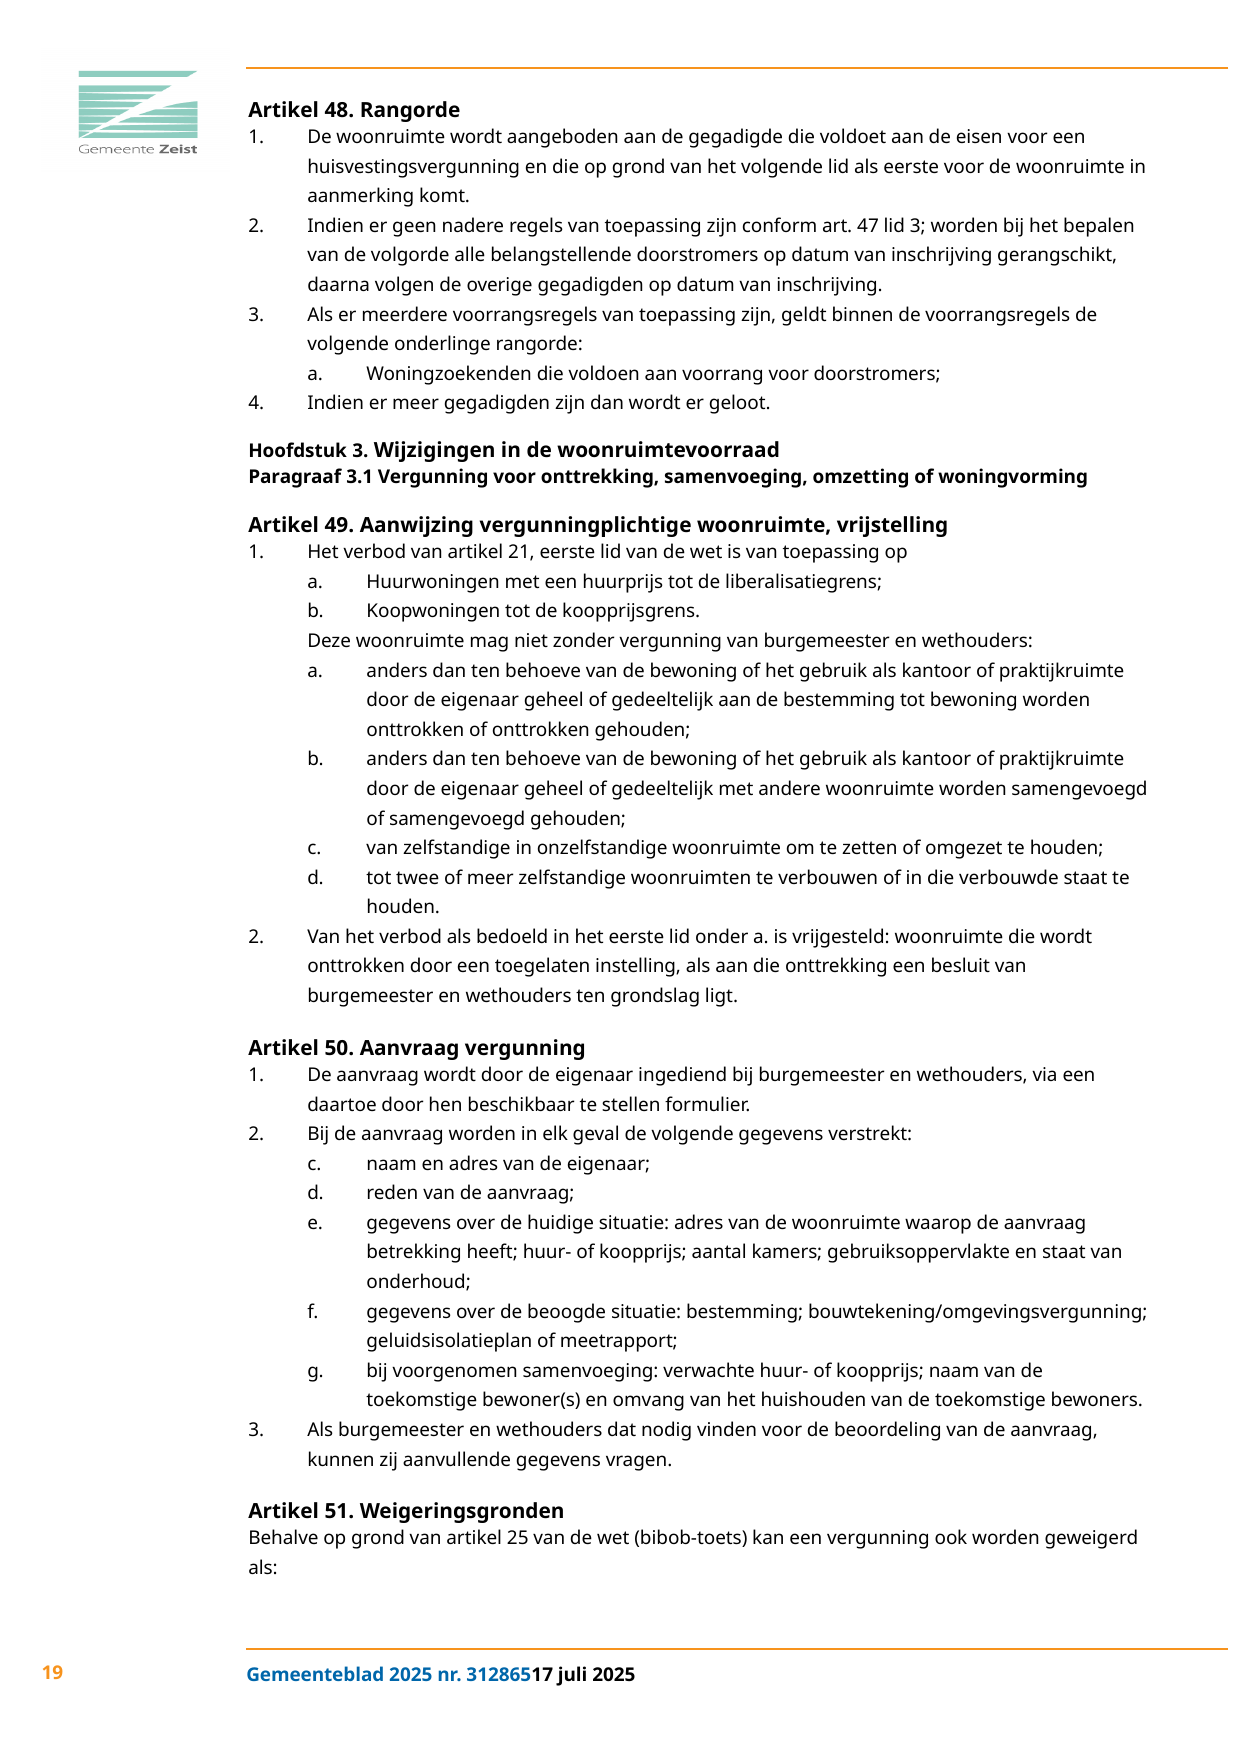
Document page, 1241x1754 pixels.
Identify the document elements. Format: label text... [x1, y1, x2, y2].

text Paragraaf 3.1 Vergunning voor onttrekking, samenvoeging, omzetting of woningvorming [248, 463, 1152, 489]
text Artikel 51. Weigeringsgronden [248, 1496, 1152, 1524]
list van zelfstandige in onzelfstandige woonruimte om te zetten of omgezet te houden; [307, 834, 1152, 860]
list naam en adres van de eigenaar; [307, 1150, 1152, 1176]
list reden van de aanvraag; [307, 1179, 1152, 1205]
text Hoofdstuk 3. Wijzigingen in de woonruimtevoorraad [248, 435, 1152, 463]
text Artikel 48. Rangorde [248, 95, 1152, 123]
list De aanvraag wordt door de eigenaar ingediend bij burgemeester en wethouders, via een daartoe door hen beschikbaar te stellen formulier. [248, 1061, 1152, 1116]
list Koopwoningen tot de koopprijsgrens. [307, 598, 1152, 623]
picture [41, 47, 231, 172]
list Deze woonruimte mag niet zonder vergunning van burgemeester en wethouders: [248, 627, 1152, 653]
list anders dan ten behoeve van de bewoning of het gebruik als kantoor of praktijkruimte door de eigenaar geheel of gedeeltelijk aan de bestemming tot bewoning worden onttrokken of onttrokken gehouden; [307, 657, 1152, 742]
list bij voorgenomen samenvoeging: verwachte huur- of koopprijs; naam van de toekomstige bewoner(s) en omvang van het huishouden van de toekomstige bewoners. [307, 1357, 1152, 1412]
list gegevens over de beoogde situatie: bestemming; bouwtekening/omgevingsvergunning; geluidsisolatieplan of meetrapport; [307, 1298, 1152, 1353]
list Van het verbod als bedoeld in het eerste lid onder a. is vrijgesteld: woonruimte die wordt onttrokken door een toegelaten instelling, als aan die onttrekking een besluit van burgemeester en wethouders ten grondslag ligt. [248, 923, 1152, 1008]
text Artikel 50. Aanvraag vergunning [248, 1033, 1152, 1061]
list Huurwoningen met een huurprijs tot de liberalisatiegrens; [307, 568, 1152, 594]
list Het verbod van artikel 21, eerste lid van de wet is van toepassing op [248, 538, 1152, 564]
list tot twee of meer zelfstandige woonruimten te verbouwen of in die verbouwde staat te houden. [307, 864, 1152, 919]
text Behalve op grond van artikel 25 van de wet (bibob-toets) kan een vergunning ook worden geweigerd als: [248, 1524, 1152, 1580]
list Als er meerdere voorrangsregels van toepassing zijn, geldt binnen de voorrangsregels de volgende onderlinge rangorde: [248, 301, 1152, 356]
list gegevens over de huidige situatie: adres van de woonruimte waarop de aanvraag betrekking heeft; huur- of koopprijs; aantal kamers; gebruiksoppervlakte en staat van onderhoud; [307, 1209, 1152, 1294]
list anders dan ten behoeve van de bewoning of het gebruik als kantoor of praktijkruimte door de eigenaar geheel of gedeeltelijk met andere woonruimte worden samengevoegd of samengevoegd gehouden; [307, 746, 1152, 831]
text Artikel 49. Aanwijzing vergunningplichtige woonruimte, vrijstelling [248, 510, 1152, 538]
list Indien er meer gegadigden zijn dan wordt er geloot. [248, 389, 1152, 415]
list Indien er geen nadere regels van toepassing zijn conform art. 47 lid 3; worden bij het bepalen van de volgorde alle belangstellende doorstromers op datum van inschrijving gerangschikt, daarna volgen de overige gegadigden op datum van inschrijving. [248, 212, 1152, 297]
list De woonruimte wordt aangeboden aan de gegadigde die voldoet aan de eisen voor een huisvestingsvergunning en die op grond van het volgende lid als eerste voor de woonruimte in aanmerking komt. [248, 123, 1152, 208]
list Bij de aanvraag worden in elk geval de volgende gegevens verstrekt: [248, 1120, 1152, 1146]
list Woningzoekenden die voldoen aan voorrang voor doorstromers; [307, 360, 1152, 386]
list Als burgemeester en wethouders dat nodig vinden voor de beoordeling van de aanvraag, kunnen zij aanvullende gegevens vragen. [248, 1416, 1152, 1471]
